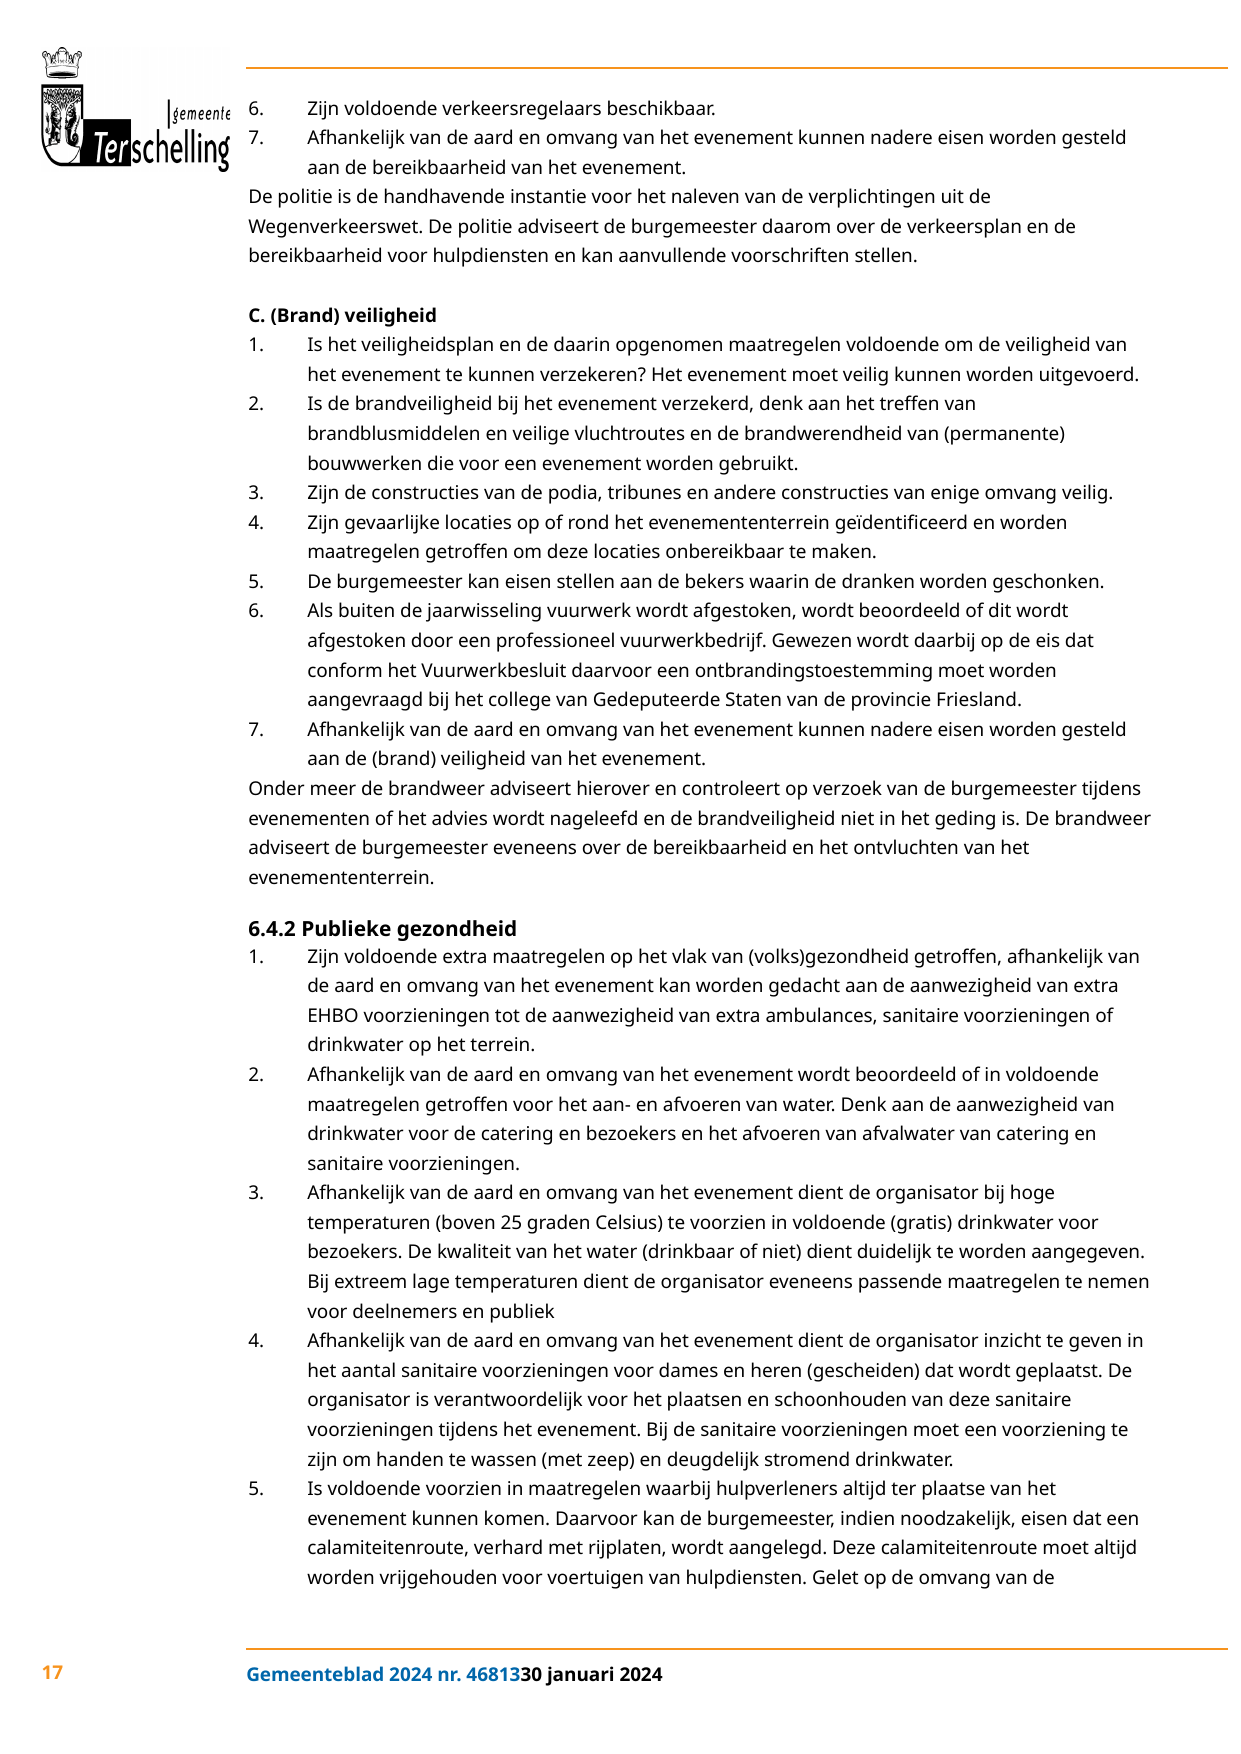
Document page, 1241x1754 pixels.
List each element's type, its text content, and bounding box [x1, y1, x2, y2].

text Onder meer de brandweer adviseert hierover en controleert op verzoek van de burgemeester tijdens evenementen of het advies wordt nageleefd en de brandveiligheid niet in het geding is. De brandweer adviseert de burgemeester eveneens over de bereikbaarheid en het ontvluchten van het evenemententerrein. [248, 775, 1152, 890]
list De burgemeester kan eisen stellen aan de bekers waarin de dranken worden geschonken. [248, 568, 1152, 594]
list Afhankelijk van de aard en omvang van het evenement kunnen nadere eisen worden gesteld aan de bereikbaarheid van het evenement. [248, 124, 1152, 180]
list Afhankelijk van de aard en omvang van het evenement kunnen nadere eisen worden gesteld aan de (brand) veiligheid van het evenement. [248, 716, 1152, 771]
text 6.4.2 Publieke gezondheid [248, 914, 1152, 943]
list Zijn de constructies van de podia, tribunes en andere constructies van enige omvang veilig. [248, 479, 1152, 505]
list Zijn voldoende verkeersregelaars beschikbaar. [248, 95, 1152, 121]
list Als buiten de jaarwisseling vuurwerk wordt afgestoken, wordt beoordeeld of dit wordt afgestoken door een professioneel vuurwerkbedrijf. Gewezen wordt daarbij op de eis dat conform het Vuurwerkbesluit daarvoor een ontbrandingstoestemming moet worden aangevraagd bij het college van Gedeputeerde Staten van de provincie Friesland. [248, 598, 1152, 712]
list Afhankelijk van de aard en omvang van het evenement wordt beoordeeld of in voldoende maatregelen getroffen voor het aan- en afvoeren van water. Denk aan de aanwezigheid van drinkwater voor de catering en bezoekers en het afvoeren van afvalwater van catering en sanitaire voorzieningen. [248, 1061, 1152, 1176]
list Is de brandveiligheid bij het evenement verzekerd, denk aan het treffen van brandblusmiddelen en veilige vluchtroutes en de brandwerendheid van (permanente) bouwwerken die voor een evenement worden gebruikt. [248, 391, 1152, 476]
list Is voldoende voorzien in maatregelen waarbij hulpverleners altijd ter plaatse van het evenement kunnen komen. Daarvoor kan de burgemeester, indien noodzakelijk, eisen dat een calamiteitenroute, verhard met rijplaten, wordt aangelegd. Deze calamiteitenroute moet altijd worden vrijgehouden voor voertuigen van hulpdiensten. Gelet op de omvang van de [248, 1475, 1152, 1590]
text De politie is de handhavende instantie voor het naleven van de verplichtingen uit de Wegenverkeerswet. De politie adviseert de burgemeester daarom over de verkeersplan en de bereikbaarheid voor hulpdiensten en kan aanvullende voorschriften stellen. [248, 183, 1152, 268]
text C. (Brand) veiligheid [248, 302, 1152, 328]
list Afhankelijk van de aard en omvang van het evenement dient de organisator bij hoge temperaturen (boven 25 graden Celsius) te voorzien in voldoende (gratis) drinkwater voor bezoekers. De kwaliteit van het water (drinkbaar of niet) dient duidelijk te worden aangegeven. Bij extreem lage temperaturen dient de organisator eveneens passende maatregelen te nemen voor deelnemers en publiek [248, 1179, 1152, 1323]
list Is het veiligheidsplan en de daarin opgenomen maatregelen voldoende om de veiligheid van het evenement te kunnen verzekeren? Het evenement moet veilig kunnen worden uitgevoerd. [248, 331, 1152, 387]
list Zijn gevaarlijke locaties op of rond het evenemententerrein geïdentificeerd en worden maatregelen getroffen om deze locaties onbereikbaar te maken. [248, 509, 1152, 564]
list Zijn voldoende extra maatregelen op het vlak van (volks)gezondheid getroffen, afhankelijk van de aard en omvang van het evenement kan worden gedacht aan de aanwezigheid van extra EHBO voorzieningen tot de aanwezigheid van extra ambulances, sanitaire voorzieningen of drinkwater op het terrein. [248, 943, 1152, 1057]
picture [41, 47, 231, 172]
list Afhankelijk van de aard en omvang van het evenement dient de organisator inzicht te geven in het aantal sanitaire voorzieningen voor dames en heren (gescheiden) dat wordt geplaatst. De organisator is verantwoordelijk voor het plaatsen en schoonhouden van deze sanitaire voorzieningen tijdens het evenement. Bij de sanitaire voorzieningen moet een voorziening te zijn om handen te wassen (met zeep) en deugdelijk stromend drinkwater. [248, 1327, 1152, 1471]
